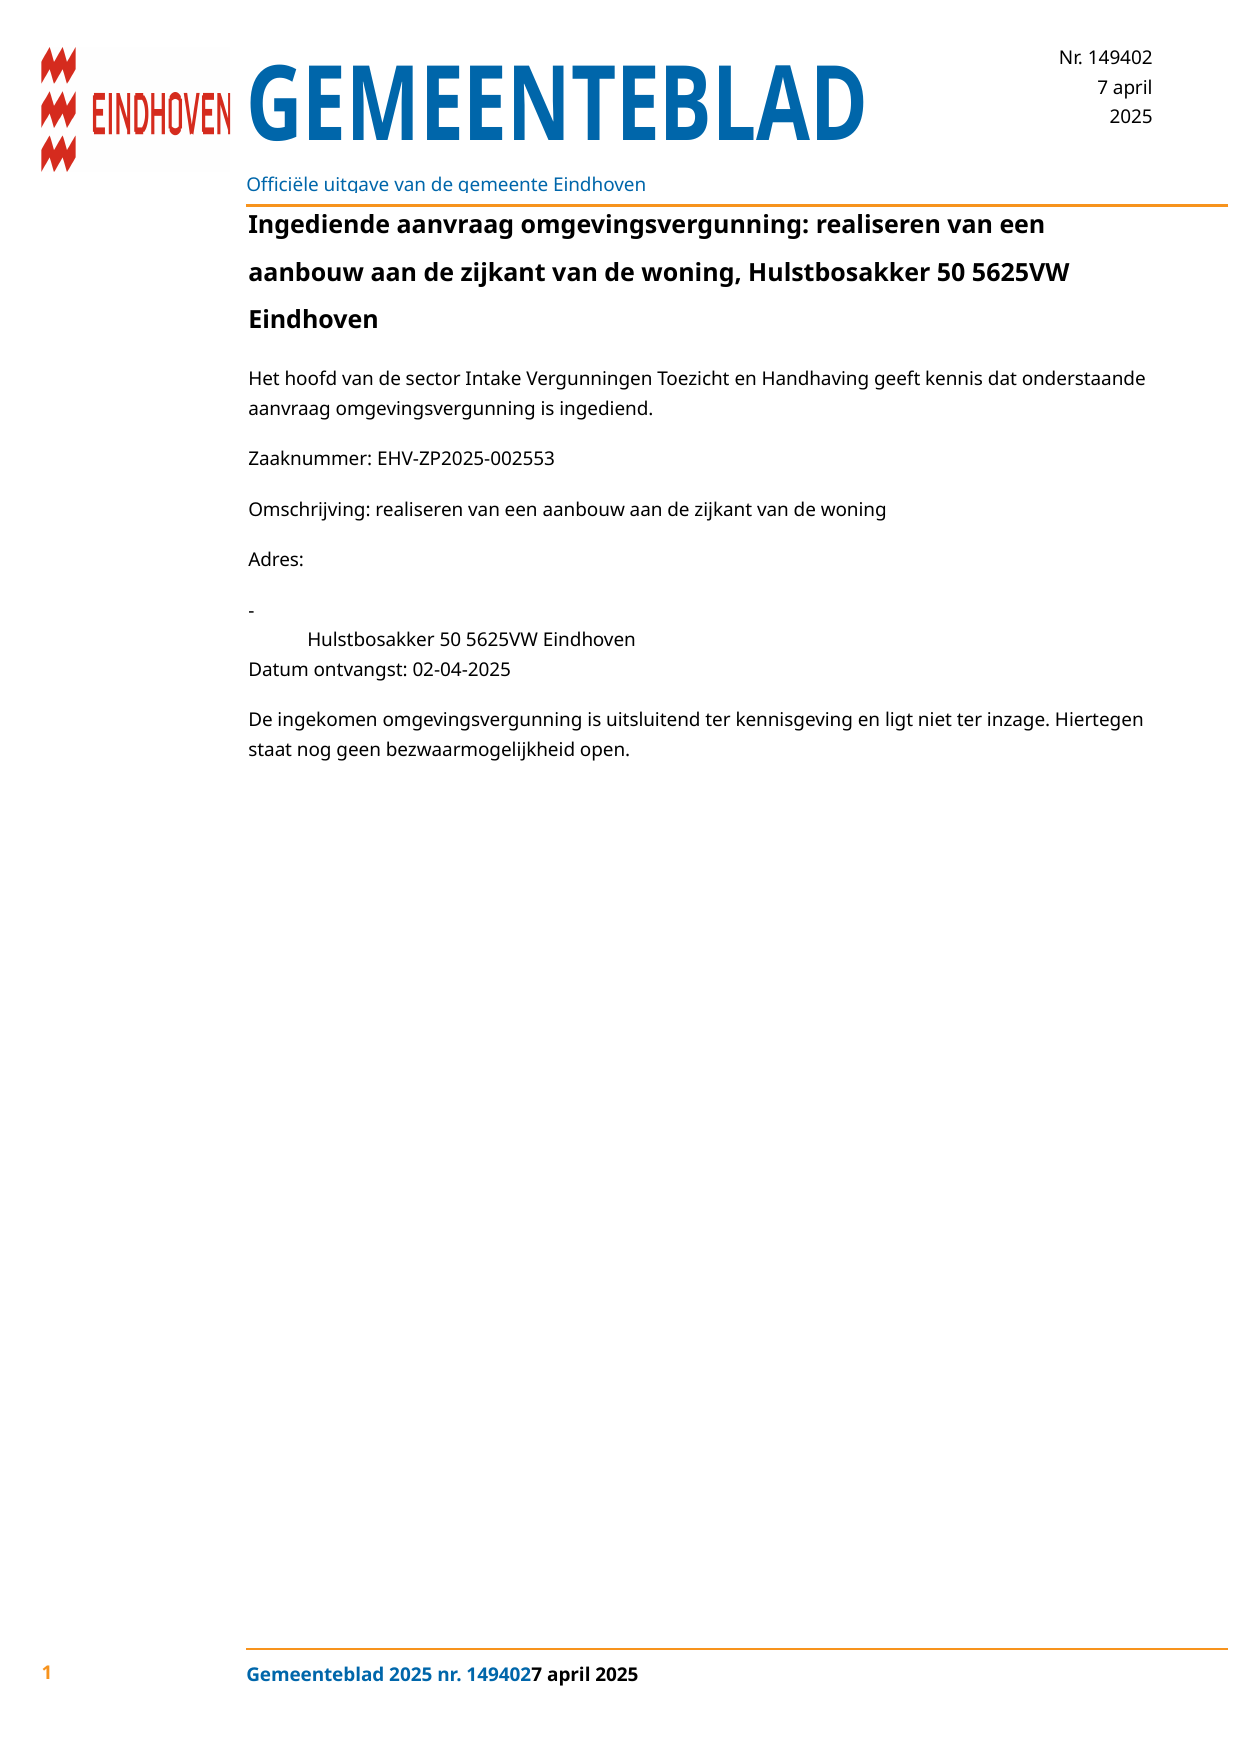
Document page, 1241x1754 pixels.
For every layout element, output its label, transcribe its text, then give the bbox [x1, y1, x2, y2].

text Ingediende aanvraag omgevingsvergunning: realiseren van een aanbouw aan de zijkant van de woning, Hulstbosakker 50 5625VW Eindhoven [248, 207, 1152, 336]
text Zaaknummer: EHV-ZP2025-002553 [248, 446, 1152, 471]
text Datum ontvangst: 02-04-2025 [248, 656, 1152, 682]
text De ingekomen omgevingsvergunning is uitsluitend ter kennisgeving en ligt niet ter inzage. Hiertegen staat nog geen bezwaarmogelijkheid open. [248, 706, 1152, 762]
list Hulstbosakker 50 5625VW Eindhoven [248, 626, 1152, 652]
picture [41, 47, 231, 172]
text Het hoofd van de sector Intake Vergunningen Toezicht en Handhaving geeft kennis dat onderstaande aanvraag omgevingsvergunning is ingediend. [248, 366, 1152, 421]
text Omschrijving: realiseren van een aanbouw aan de zijkant van de woning [248, 496, 1152, 522]
text Adres: [248, 546, 1152, 572]
